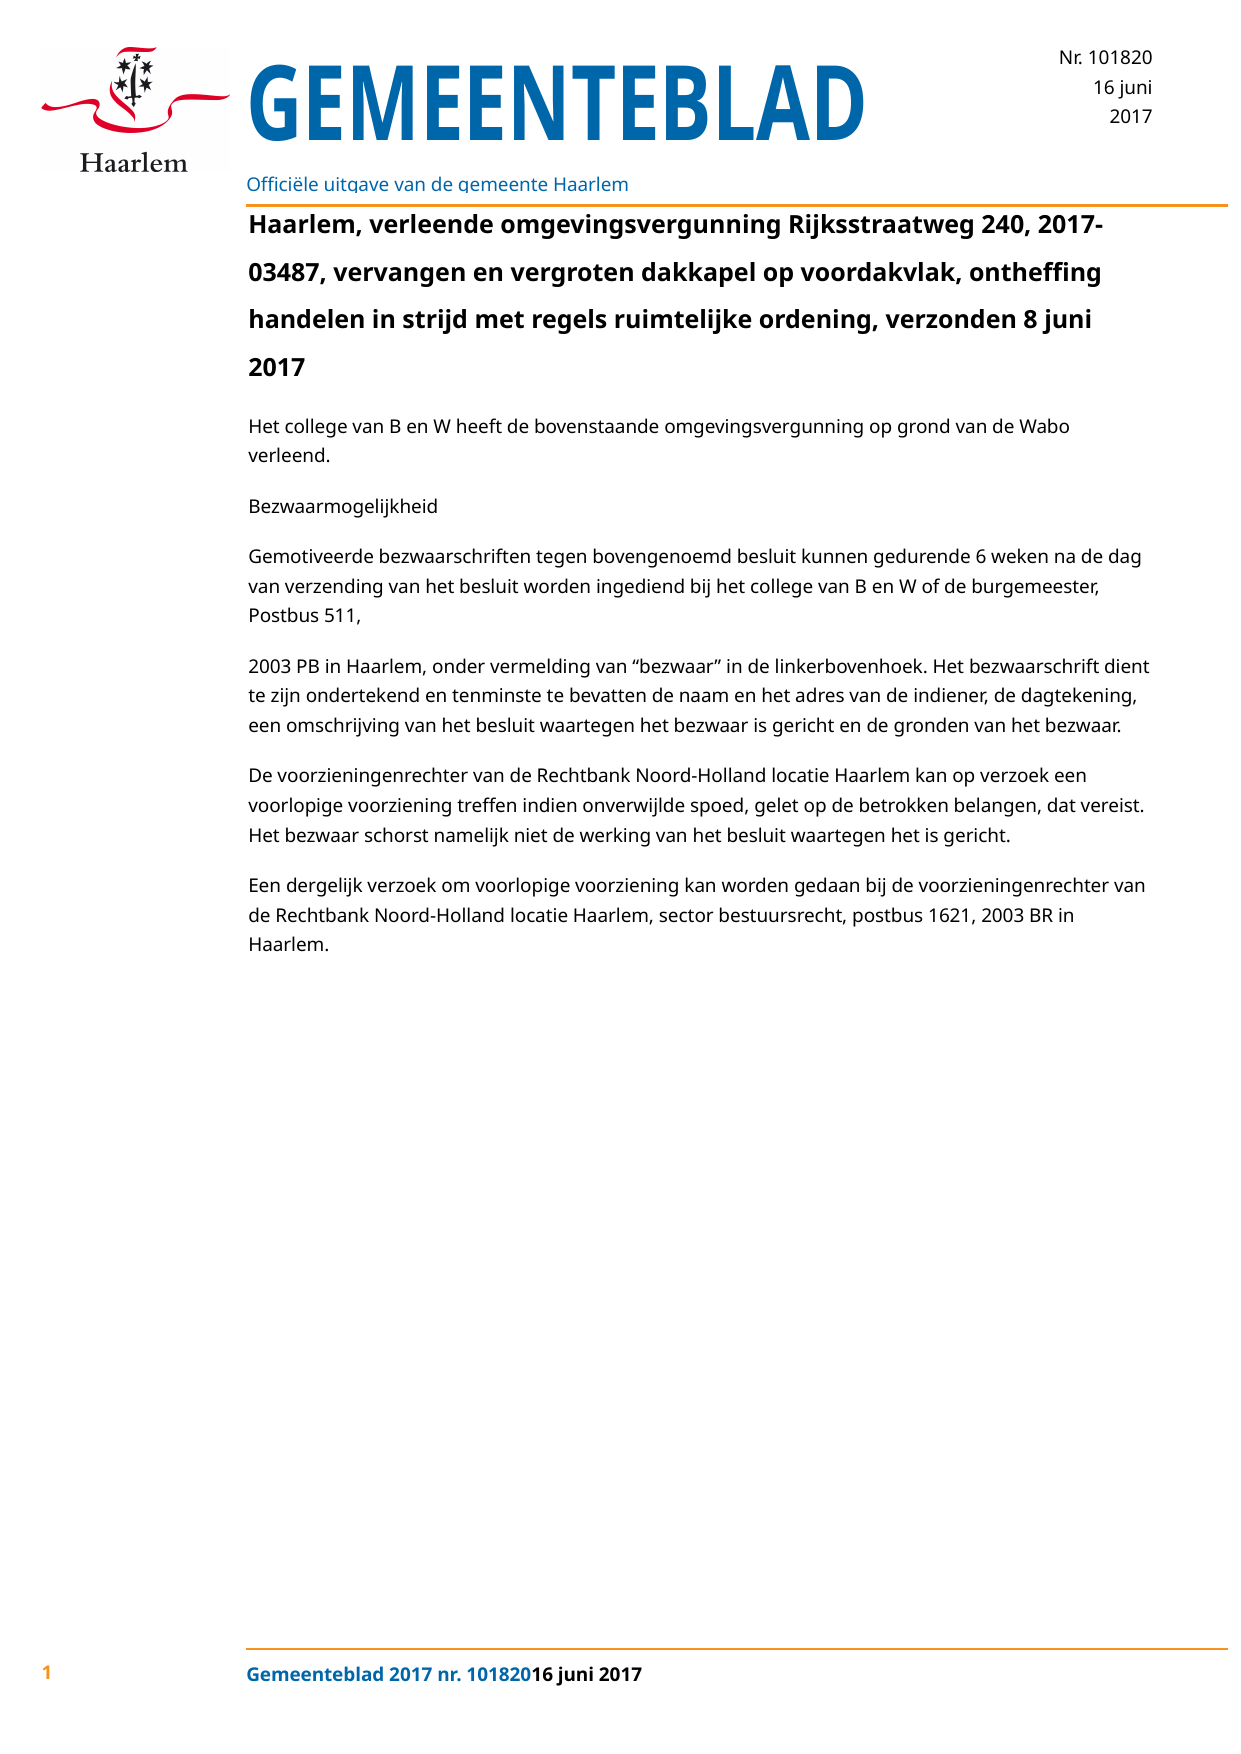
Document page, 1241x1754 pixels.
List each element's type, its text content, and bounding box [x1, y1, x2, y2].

text Haarlem, verleende omgevingsvergunning Rijksstraatweg 240, 2017-03487, vervangen en vergroten dakkapel op voordakvlak, ontheffing handelen in strijd met regels ruimtelijke ordening, verzonden 8 juni 2017 [248, 207, 1152, 384]
picture [41, 47, 231, 172]
text Gemotiveerde bezwaarschriften tegen bovengenoemd besluit kunnen gedurende 6 weken na de dag van verzending van het besluit worden ingediend bij het college van B en W of de burgemeester, Postbus 511, [248, 543, 1152, 628]
text De voorzieningenrechter van de Rechtbank Noord-Holland locatie Haarlem kan op verzoek een voorlopige voorziening treffen indien onverwijlde spoed, gelet op de betrokken belangen, dat vereist. Het bezwaar schorst namelijk niet de werking van het besluit waartegen het is gericht. [248, 763, 1152, 848]
text Het college van B en W heeft de bovenstaande omgevingsvergunning op grond van de Wabo verleend. [248, 413, 1152, 468]
text Bezwaarmogelijkheid [248, 493, 1152, 519]
text 2003 PB in Haarlem, onder vermelding van “bezwaar” in de linkerbovenhoek. Het bezwaarschrift dient te zijn ondertekend en tenminste te bevatten de naam en het adres van de indiener, de dagtekening, een omschrijving van het besluit waartegen het bezwaar is gericht en de gronden van het bezwaar. [248, 653, 1152, 738]
text Een dergelijk verzoek om voorlopige voorziening kan worden gedaan bij de voorzieningenrechter van de Rechtbank Noord-Holland locatie Haarlem, sector bestuursrecht, postbus 1621, 2003 BR in Haarlem. [248, 872, 1152, 957]
